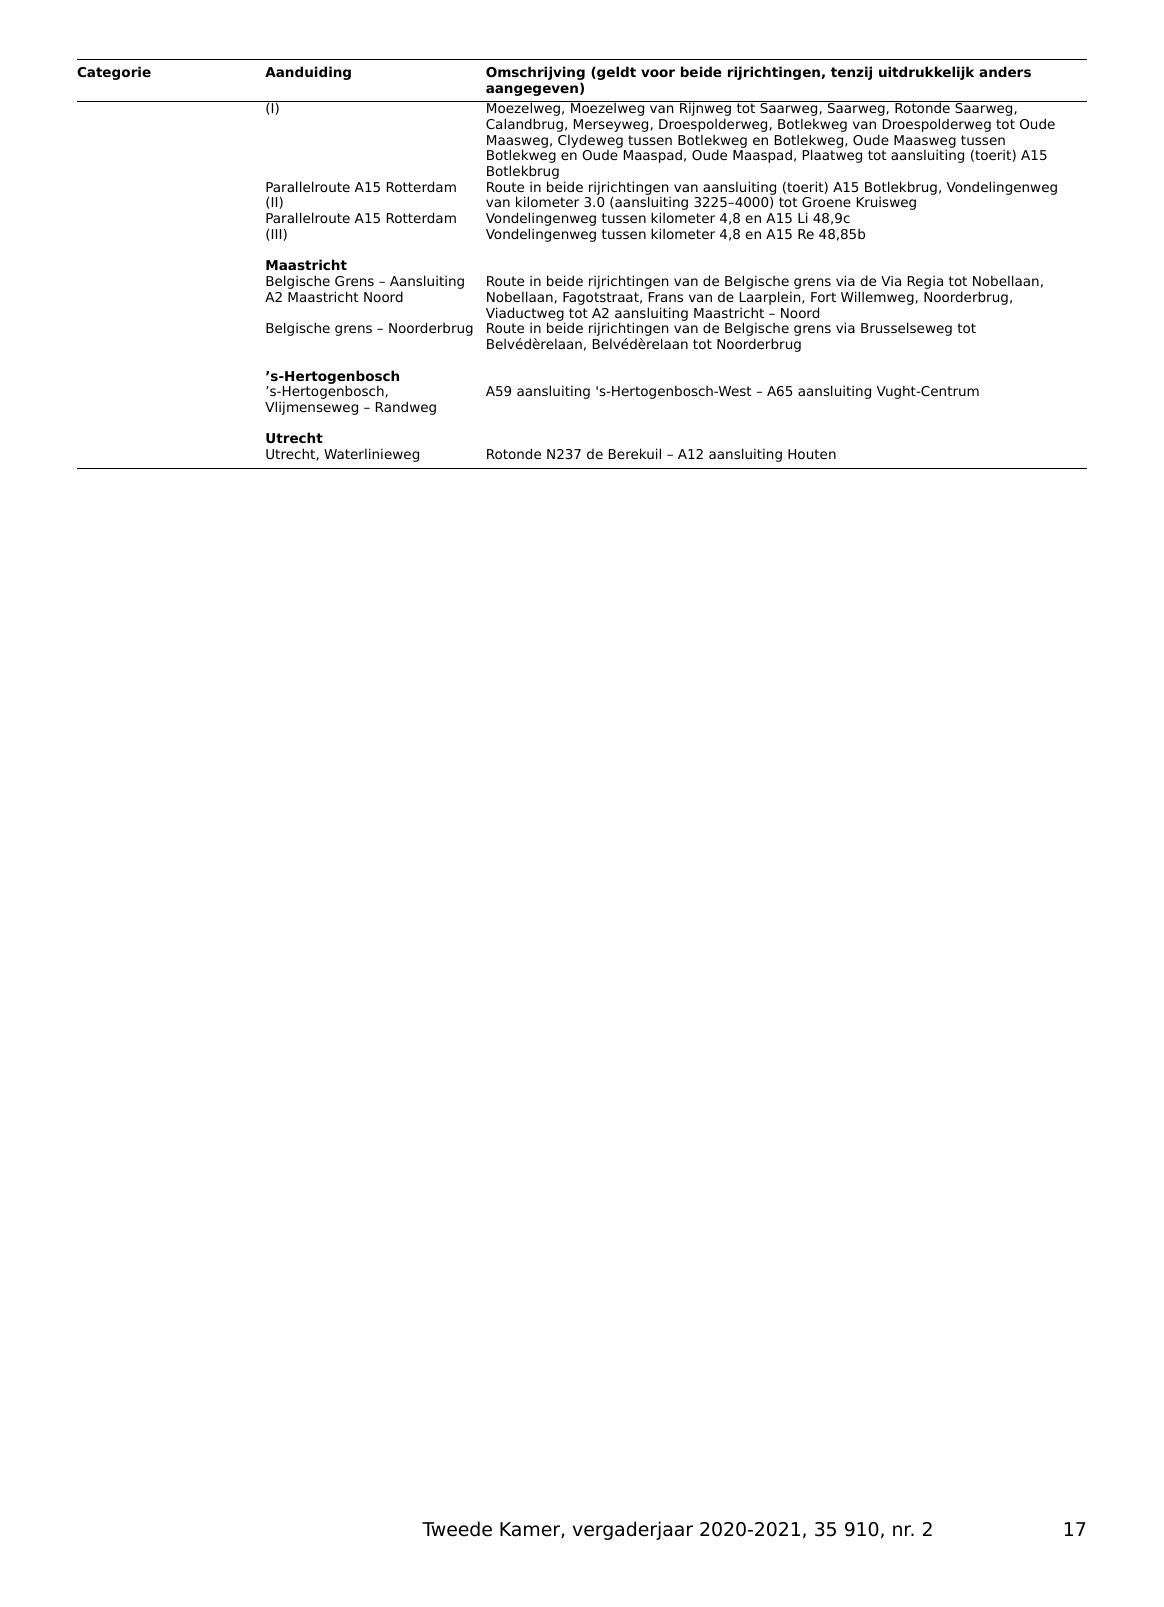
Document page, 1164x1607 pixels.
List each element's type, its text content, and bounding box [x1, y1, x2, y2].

table_cell [259, 243, 480, 258]
table_cell [480, 243, 1087, 258]
table_cell Belgische grens – Noorderbrug [259, 321, 480, 353]
table_cell Belgische Grens – Aansluiting A2 Maastricht Noord [259, 274, 480, 321]
table_cell [77, 243, 259, 258]
table_header Categorie [77, 60, 259, 101]
table_cell [480, 258, 1087, 274]
table_cell [77, 274, 259, 321]
table_cell [259, 353, 480, 368]
table_header Aanduiding [259, 60, 480, 101]
table_cell Parallelroute A15 Rotterdam (II) [259, 180, 480, 211]
table_cell A59 aansluiting 's-Hertogenbosch-West – A65 aansluiting Vught-Centrum [480, 384, 1087, 416]
table_cell [77, 431, 259, 447]
table_cell (I) [259, 102, 480, 179]
table_cell Rotonde N237 de Berekuil – A12 aansluiting Houten [480, 447, 1087, 467]
table_cell [480, 416, 1087, 431]
table_cell ’s-Hertogenbosch [259, 368, 480, 384]
table_cell [77, 384, 259, 416]
table_cell Parallelroute A15 Rotterdam (III) [259, 211, 480, 242]
table_cell [77, 353, 259, 368]
table_cell [77, 447, 259, 467]
table_cell [77, 211, 259, 242]
table_cell Vondelingenweg tussen kilometer 4,8 en A15 Li 48,9c Vondelingenweg tussen kilometer 4,8 en A15 Re 48,85b [480, 211, 1087, 242]
table_cell [77, 321, 259, 353]
table_cell [480, 431, 1087, 447]
table_cell Route in beide rijrichtingen van de Belgische grens via Brusselseweg tot Belvédèrelaan, Belvédèrelaan tot Noorderbrug [480, 321, 1087, 353]
table_cell Maastricht [259, 258, 480, 274]
table_cell Moezelweg, Moezelweg van Rijnweg tot Saarweg, Saarweg, Rotonde Saarweg, Calandbrug, Merseyweg, Droespolderweg, Botlekweg van Droespolderweg tot Oude Maasweg, Clydeweg tussen Botlekweg en Botlekweg, Oude Maasweg tussen Botlekweg en Oude Maaspad, Oude Maaspad, Plaatweg tot aansluiting (toerit) A15 Botlekbrug [480, 102, 1087, 179]
table_cell [480, 353, 1087, 368]
table_cell Route in beide rijrichtingen van aansluiting (toerit) A15 Botlekbrug, Vondelingenweg van kilometer 3.0 (aansluiting 3225–4000) tot Groene Kruisweg [480, 180, 1087, 211]
table_cell Utrecht, Waterlinieweg [259, 447, 480, 467]
table_cell [77, 102, 259, 179]
table_cell [480, 368, 1087, 384]
table_cell [259, 416, 480, 431]
table_cell ’s-Hertogenbosch, Vlijmenseweg – Randweg [259, 384, 480, 416]
table_header Omschrijving (geldt voor beide rijrichtingen, tenzij uitdrukkelijk anders aangegeven) [480, 60, 1087, 101]
table_cell [77, 368, 259, 384]
table_cell [77, 258, 259, 274]
table_cell Utrecht [259, 431, 480, 447]
table_cell [77, 416, 259, 431]
table_cell [77, 180, 259, 211]
table_cell Route in beide rijrichtingen van de Belgische grens via de Via Regia tot Nobellaan, Nobellaan, Fagotstraat, Frans van de Laarplein, Fort Willemweg, Noorderbrug, Viaductweg tot A2 aansluiting Maastricht – Noord [480, 274, 1087, 321]
